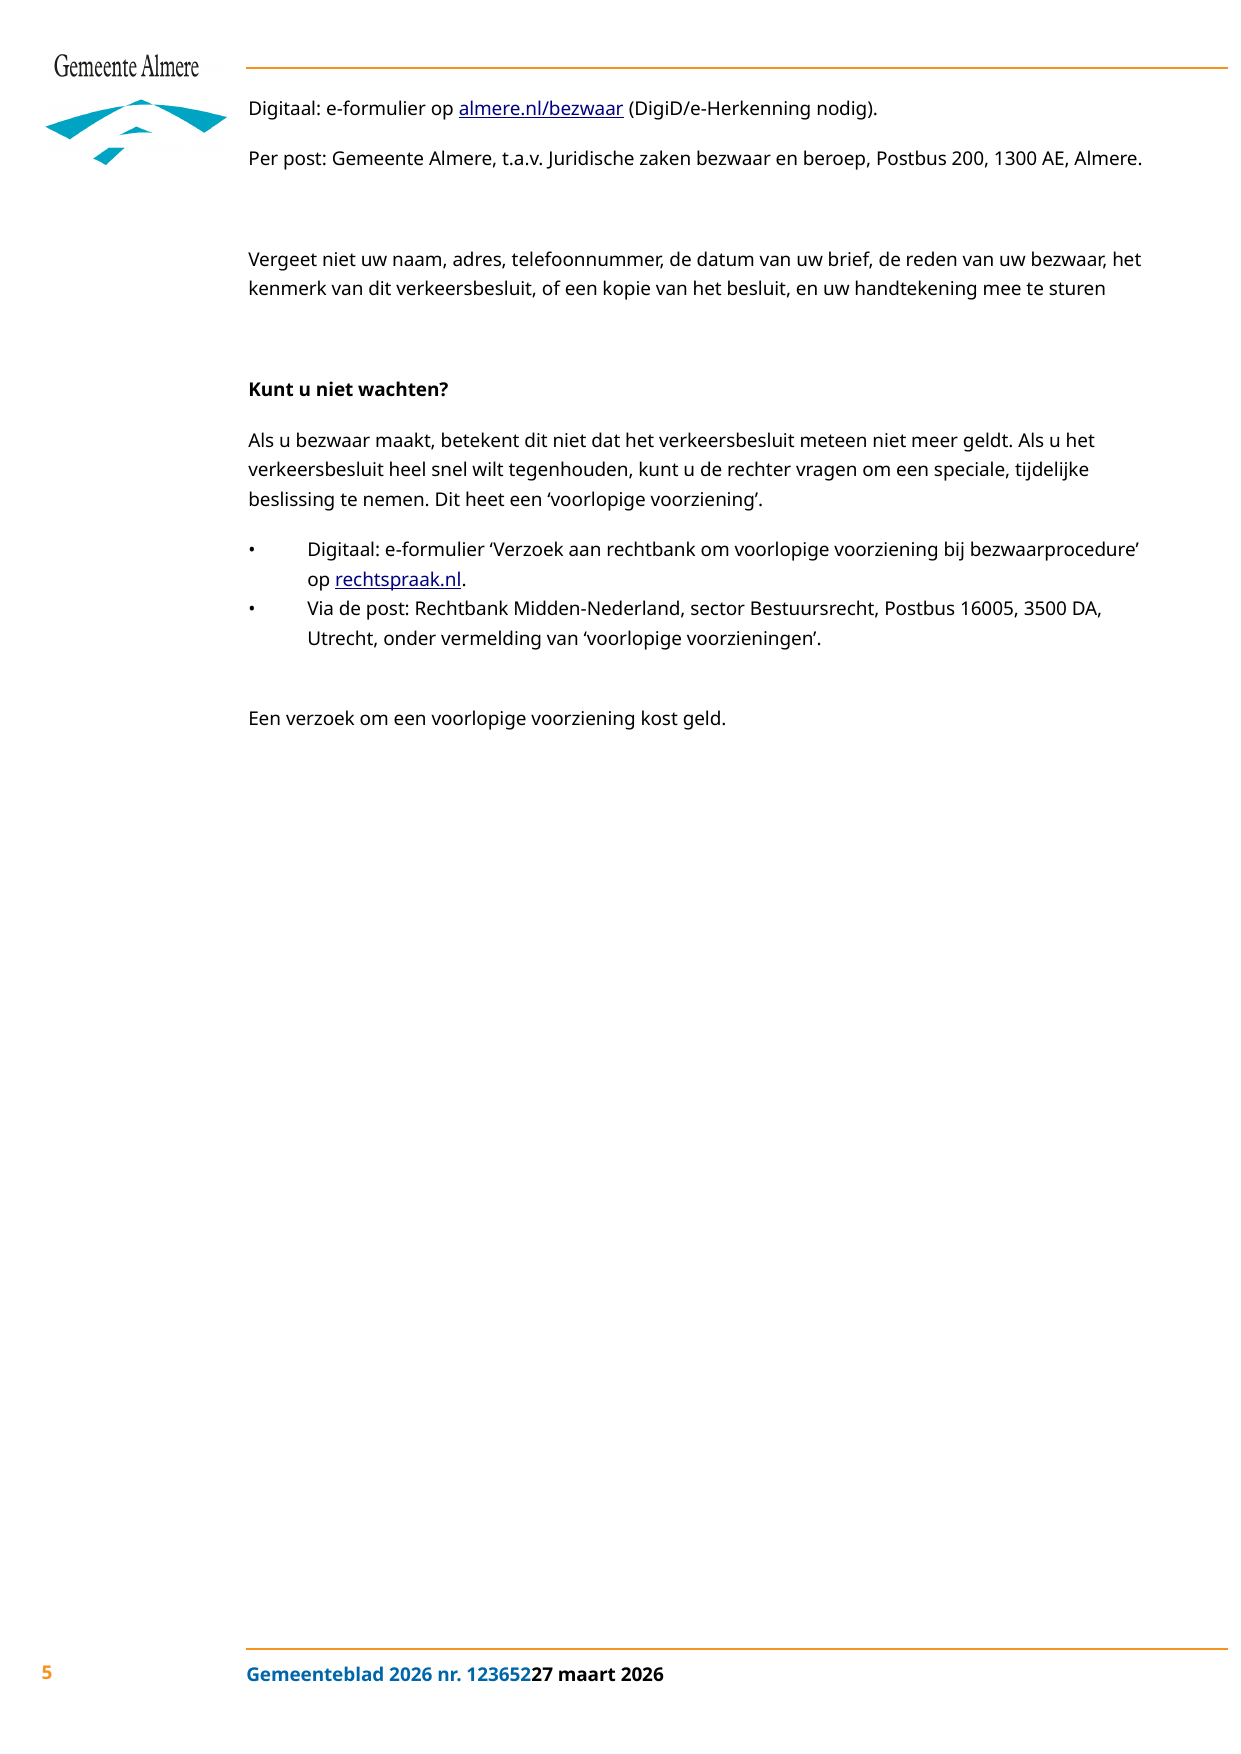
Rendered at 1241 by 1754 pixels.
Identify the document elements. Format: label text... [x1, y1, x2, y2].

list Via de post: Rechtbank Midden-Nederland, sector Bestuursrecht, Postbus 16005, 3500 DA, Utrecht, onder vermelding van ‘voorlopige voorzieningen’. [248, 596, 1152, 651]
text Een verzoek om een voorlopige voorziening kost geld. [248, 705, 1152, 731]
text Kunt u niet wachten? [248, 376, 1152, 402]
text Vergeet niet uw naam, adres, telefoonnummer, de datum van uw brief, de reden van uw bezwaar, het kenmerk van dit verkeersbesluit, of een kopie van het besluit, en uw handtekening mee te sturen [248, 246, 1152, 301]
text Per post: Gemeente Almere, t.a.v. Juridische zaken bezwaar en beroep, Postbus 200, 1300 AE, Almere. [248, 145, 1152, 171]
list Digitaal: e-formulier ‘Verzoek aan rechtbank om voorlopige voorziening bij bezwaarprocedure’ op rechtspraak.nl. [248, 536, 1152, 592]
text Digitaal: e-formulier op almere.nl/bezwaar (DigiD/e-Herkenning nodig). [248, 95, 1152, 121]
text Als u bezwaar maakt, betekent dit niet dat het verkeersbesluit meteen niet meer geldt. Als u het verkeersbesluit heel snel wilt tegenhouden, kunt u de rechter vragen om een speciale, tijdelijke beslissing te nemen. Dit heet een ‘voorlopige voorziening’. [248, 427, 1152, 512]
picture [41, 47, 231, 172]
